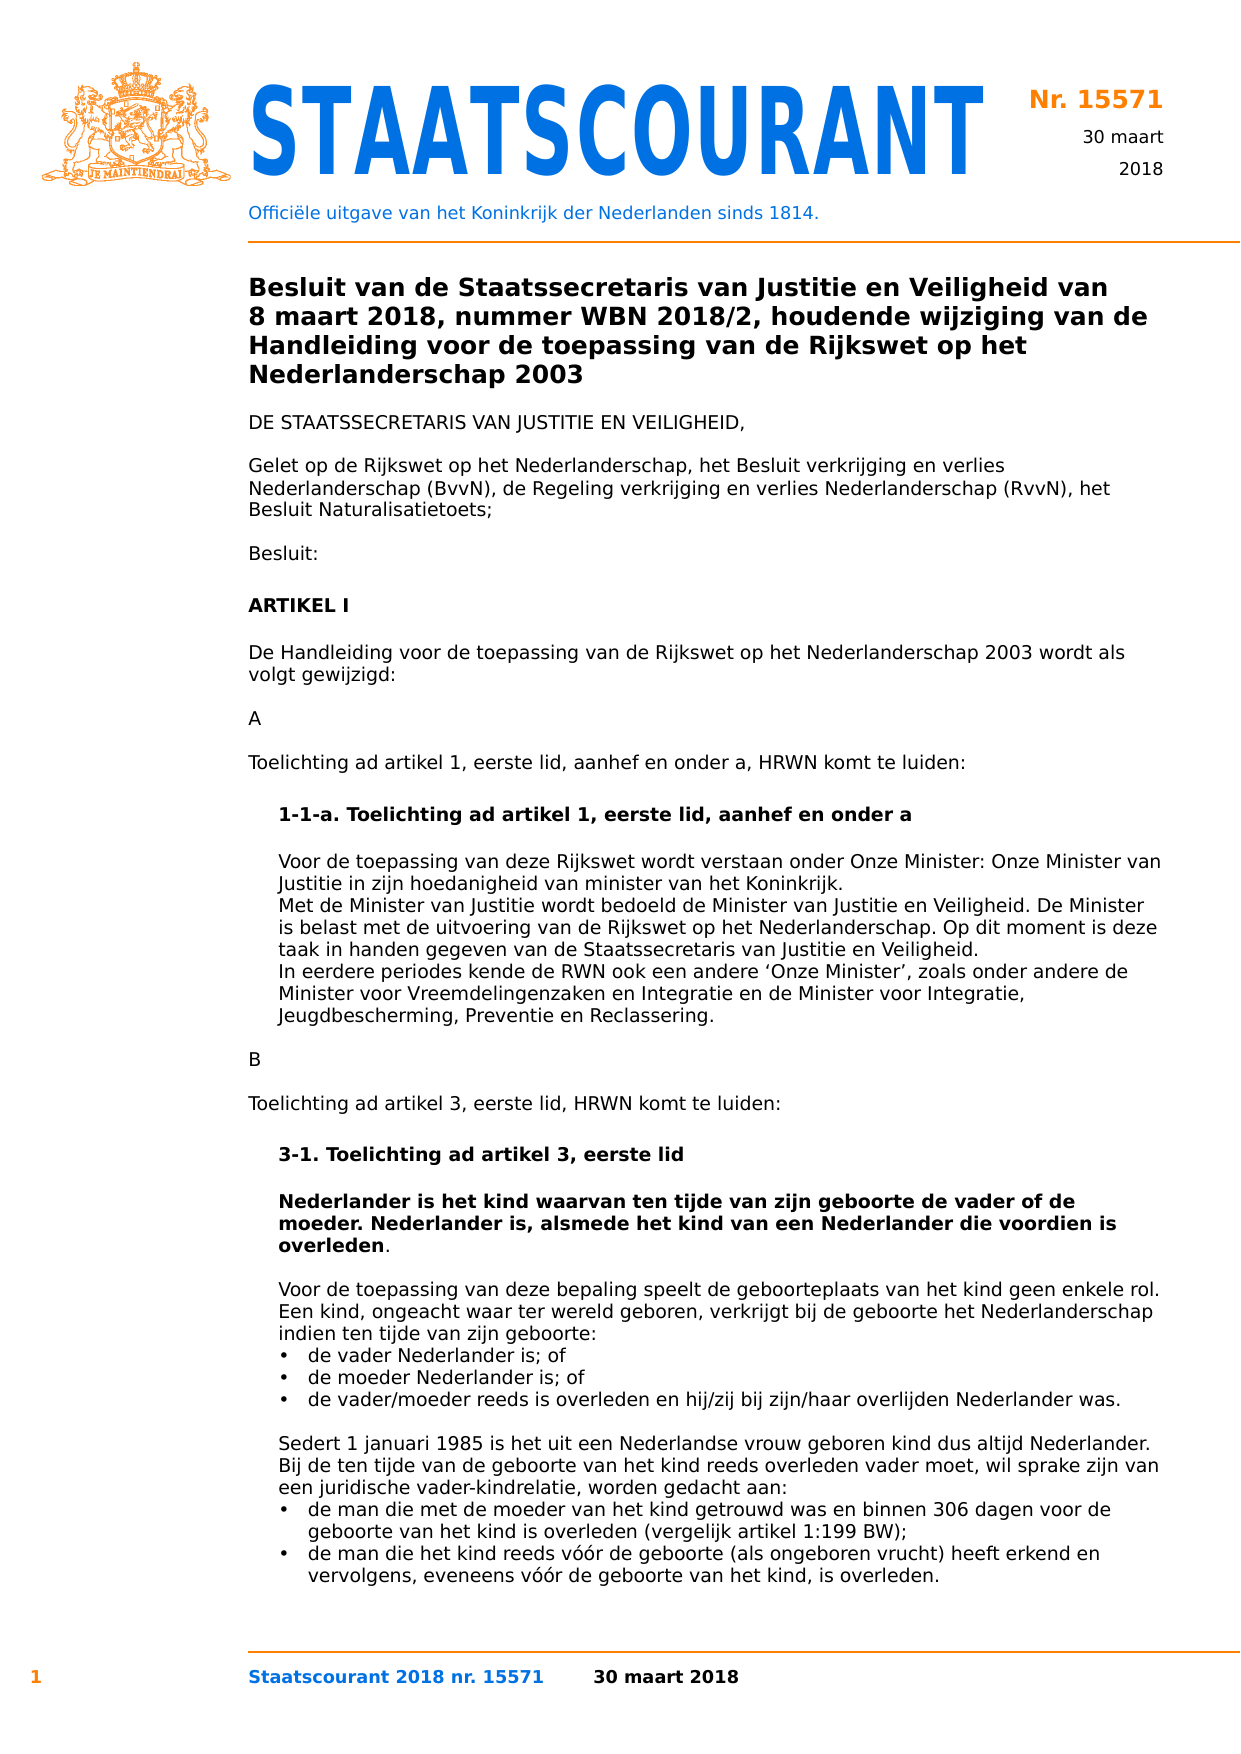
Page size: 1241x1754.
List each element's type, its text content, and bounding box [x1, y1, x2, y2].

text • de man die met de moeder van het kind getrouwd was en binnen 306 dagen voor de geboorte van het kind is overleden (vergelijk artikel 1:199 BW); [278, 1499, 1163, 1543]
text • de vader Nederlander is; of [278, 1345, 1163, 1367]
table_header STAATSCOURANT [248, 62, 998, 203]
text Voor de toepassing van deze bepaling speelt de geboorteplaats van het kind geen enkele rol. Een kind, ongeacht waar ter wereld geboren, verkrijgt bij de geboorte het Nederlanderschap indien ten tijde van zijn geboorte: [278, 1279, 1163, 1345]
subtitle ARTIKEL I [248, 595, 1163, 617]
text Sedert 1 januari 1985 is het uit een Nederlandse vrouw geboren kind dus altijd Nederlander. Bij de ten tijde van de geboorte van het kind reeds overleden vader moet, wil sprake zijn van een juridische vader-kindrelatie, worden gedacht aan: [278, 1433, 1163, 1499]
picture [41, 62, 231, 186]
table_header Nr. 15571 [998, 62, 1240, 121]
text Besluit: [248, 543, 1163, 565]
table_cell Officiële uitgave van het Koninkrijk der Nederlanden sinds 1814. [248, 203, 1240, 241]
table_header [25, 62, 248, 241]
text Met de Minister van Justitie wordt bedoeld de Minister van Justitie en Veiligheid. De Minister is belast met de uitvoering van de Rijkswet op het Nederlanderschap. Op dit moment is deze taak in handen gegeven van de Staatssecretaris van Justitie en Veiligheid. [278, 895, 1163, 961]
text De Handleiding voor de toepassing van de Rijkswet op het Nederlanderschap 2003 wordt als volgt gewijzigd: [248, 642, 1163, 686]
text Gelet op de Rijkswet op het Nederlanderschap, het Besluit verkrijging en verlies Nederlanderschap (BvvN), de Regeling verkrijging en verlies Nederlanderschap (RvvN), het Besluit Naturalisatietoets; [248, 455, 1163, 521]
text In eerdere periodes kende de RWN ook een andere ‘Onze Minister’, zoals onder andere de Minister voor Vreemdelingenzaken en Integratie en de Minister voor Integratie, Jeugdbescherming, Preventie en Reclassering. [278, 961, 1163, 1027]
text • de moeder Nederlander is; of [278, 1367, 1163, 1389]
subtitle 1-1-a. Toelichting ad artikel 1, eerste lid, aanhef en onder a [278, 804, 1163, 826]
text • de man die het kind reeds vóór de geboorte (als ongeboren vrucht) heeft erkend en vervolgens, eveneens vóór de geboorte van het kind, is overleden. [278, 1543, 1163, 1587]
table_cell 30 maart [998, 121, 1240, 153]
text Toelichting ad artikel 3, eerste lid, HRWN komt te luiden: [248, 1092, 1163, 1114]
text DE STAATSSECRETARIS VAN JUSTITIE EN VEILIGHEID, [248, 412, 1163, 433]
text Toelichting ad artikel 1, eerste lid, aanhef en onder a, HRWN komt te luiden: [248, 752, 1163, 774]
text Nederlander is het kind waarvan ten tijde van zijn geboorte de vader of de moeder. Nederlander is, alsmede het kind van een Nederlander die voordien is overleden. [278, 1191, 1163, 1257]
text A [248, 708, 1163, 730]
text • de vader/moeder reeds is overleden en hij/zij bij zijn/haar overlijden Nederlander was. [278, 1389, 1163, 1411]
subtitle 3-1. Toelichting ad artikel 3, eerste lid [278, 1144, 1163, 1166]
text B [248, 1048, 1163, 1071]
subtitle Besluit van de Staatssecretaris van Justitie en Veiligheid van 8 maart 2018, nummer WBN 2018/2, houdende wijziging van de Handleiding voor de toepassing van de Rijkswet op het Nederlanderschap 2003 [248, 273, 1163, 390]
text Voor de toepassing van deze Rijkswet wordt verstaan onder Onze Minister: Onze Minister van Justitie in zijn hoedanigheid van minister van het Koninkrijk. [278, 851, 1163, 895]
table_cell 2018 [998, 153, 1240, 203]
